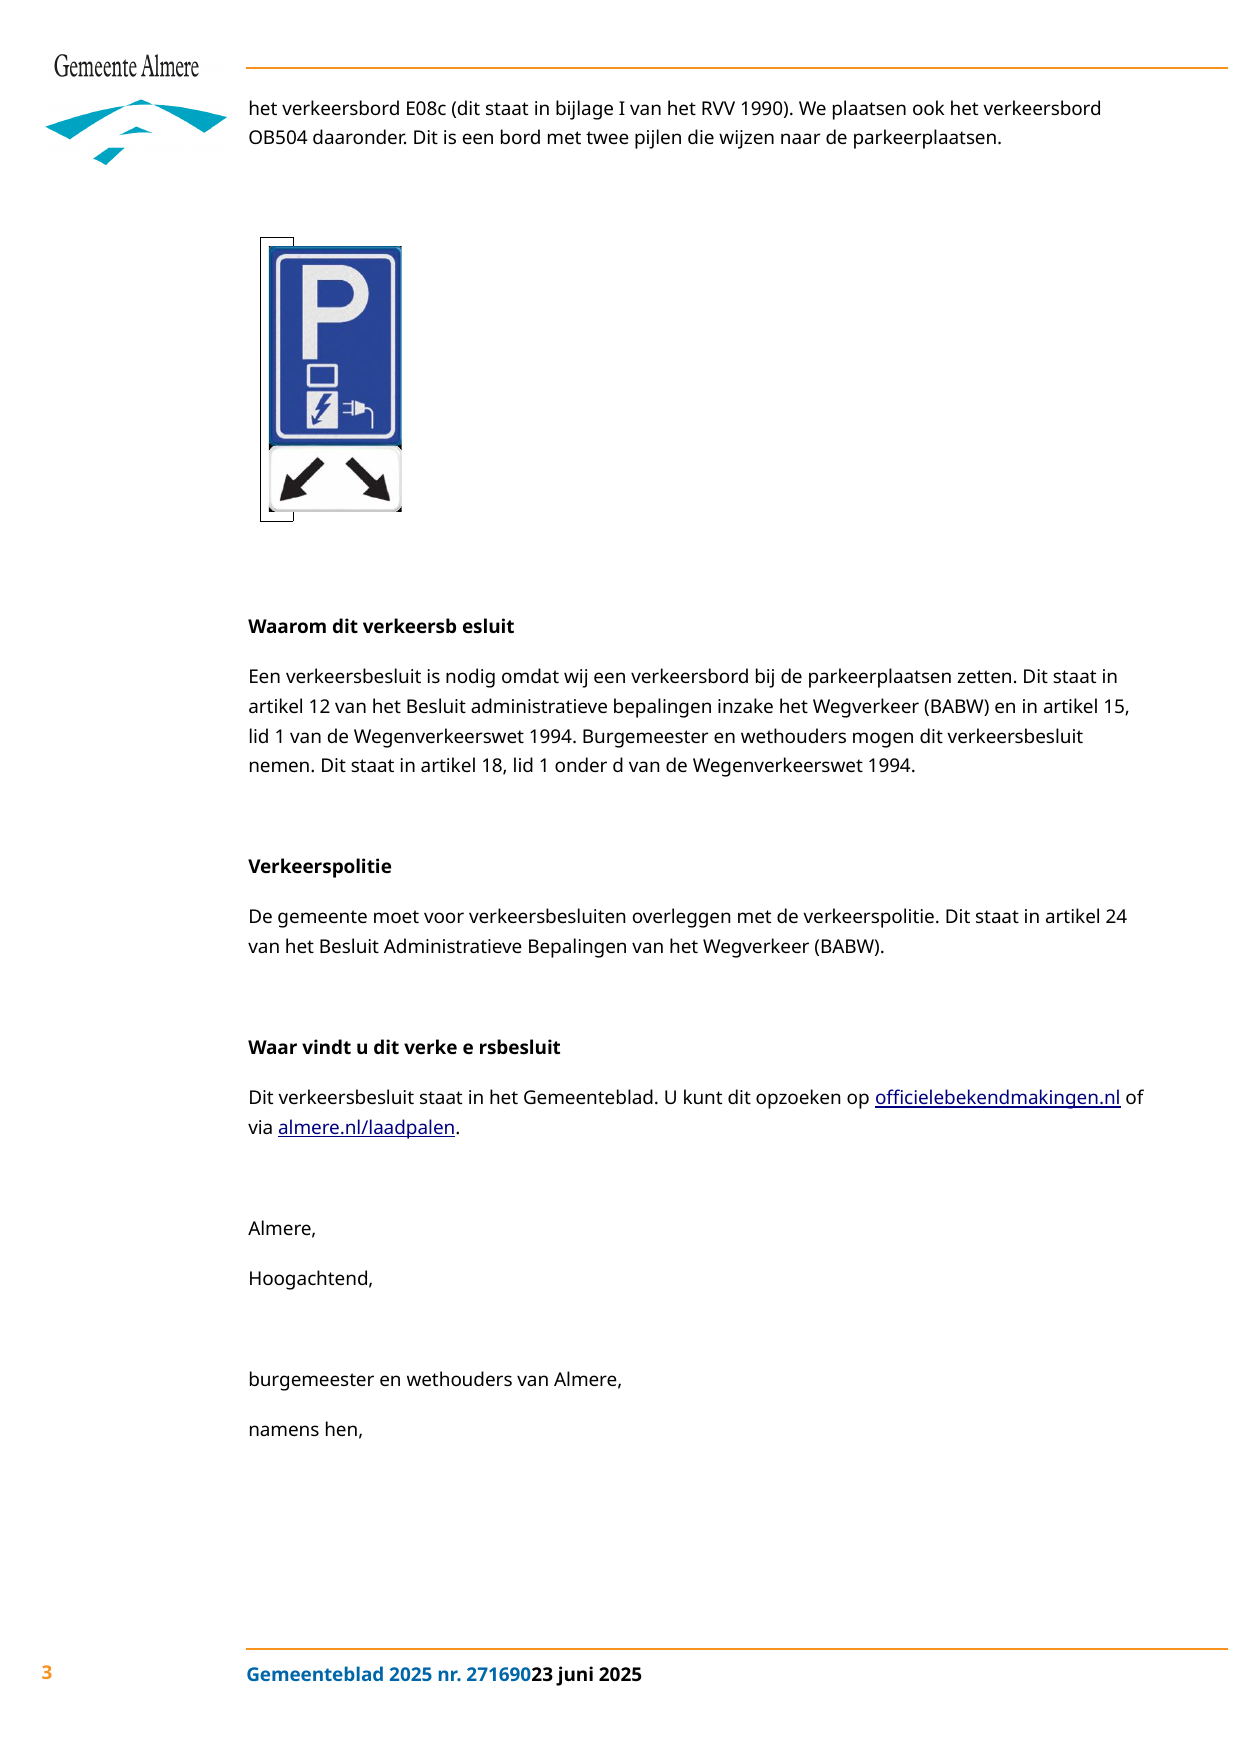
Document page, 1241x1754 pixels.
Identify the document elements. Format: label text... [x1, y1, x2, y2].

text Waar vindt u dit verke e rsbesluit [248, 1034, 1152, 1060]
text burgemeester en wethouders van Almere, [248, 1366, 1152, 1392]
text Hoogachtend, [248, 1265, 1152, 1291]
picture [41, 47, 231, 172]
picture [268, 246, 402, 512]
text Almere, [248, 1215, 1152, 1241]
text Verkeerspolitie [248, 853, 1152, 879]
text De gemeente moet voor verkeersbesluiten overleggen met de verkeerspolitie. Dit staat in artikel 24 van het Besluit Administratieve Bepalingen van het Wegverkeer (BABW). [248, 904, 1152, 959]
text Dit verkeersbesluit staat in het Gemeenteblad. U kunt dit opzoeken op officielebekendmakingen.nl of via almere.nl/laadpalen. [248, 1084, 1152, 1140]
text Waarom dit verkeersb esluit [248, 613, 1152, 639]
text het verkeersbord E08c (dit staat in bijlage I van het RVV 1990). We plaatsen ook het verkeersbord OB504 daaronder. Dit is een bord met twee pijlen die wijzen naar de parkeerplaatsen. [248, 95, 1152, 150]
text Een verkeersbesluit is nodig omdat wij een verkeersbord bij de parkeerplaatsen zetten. Dit staat in artikel 12 van het Besluit administratieve bepalingen inzake het Wegverkeer (BABW) en in artikel 15, lid 1 van de Wegenverkeerswet 1994. Burgemeester en wethouders mogen dit verkeersbesluit nemen. Dit staat in artikel 18, lid 1 onder d van de Wegenverkeerswet 1994. [248, 664, 1152, 778]
text namens hen, [248, 1417, 1152, 1442]
